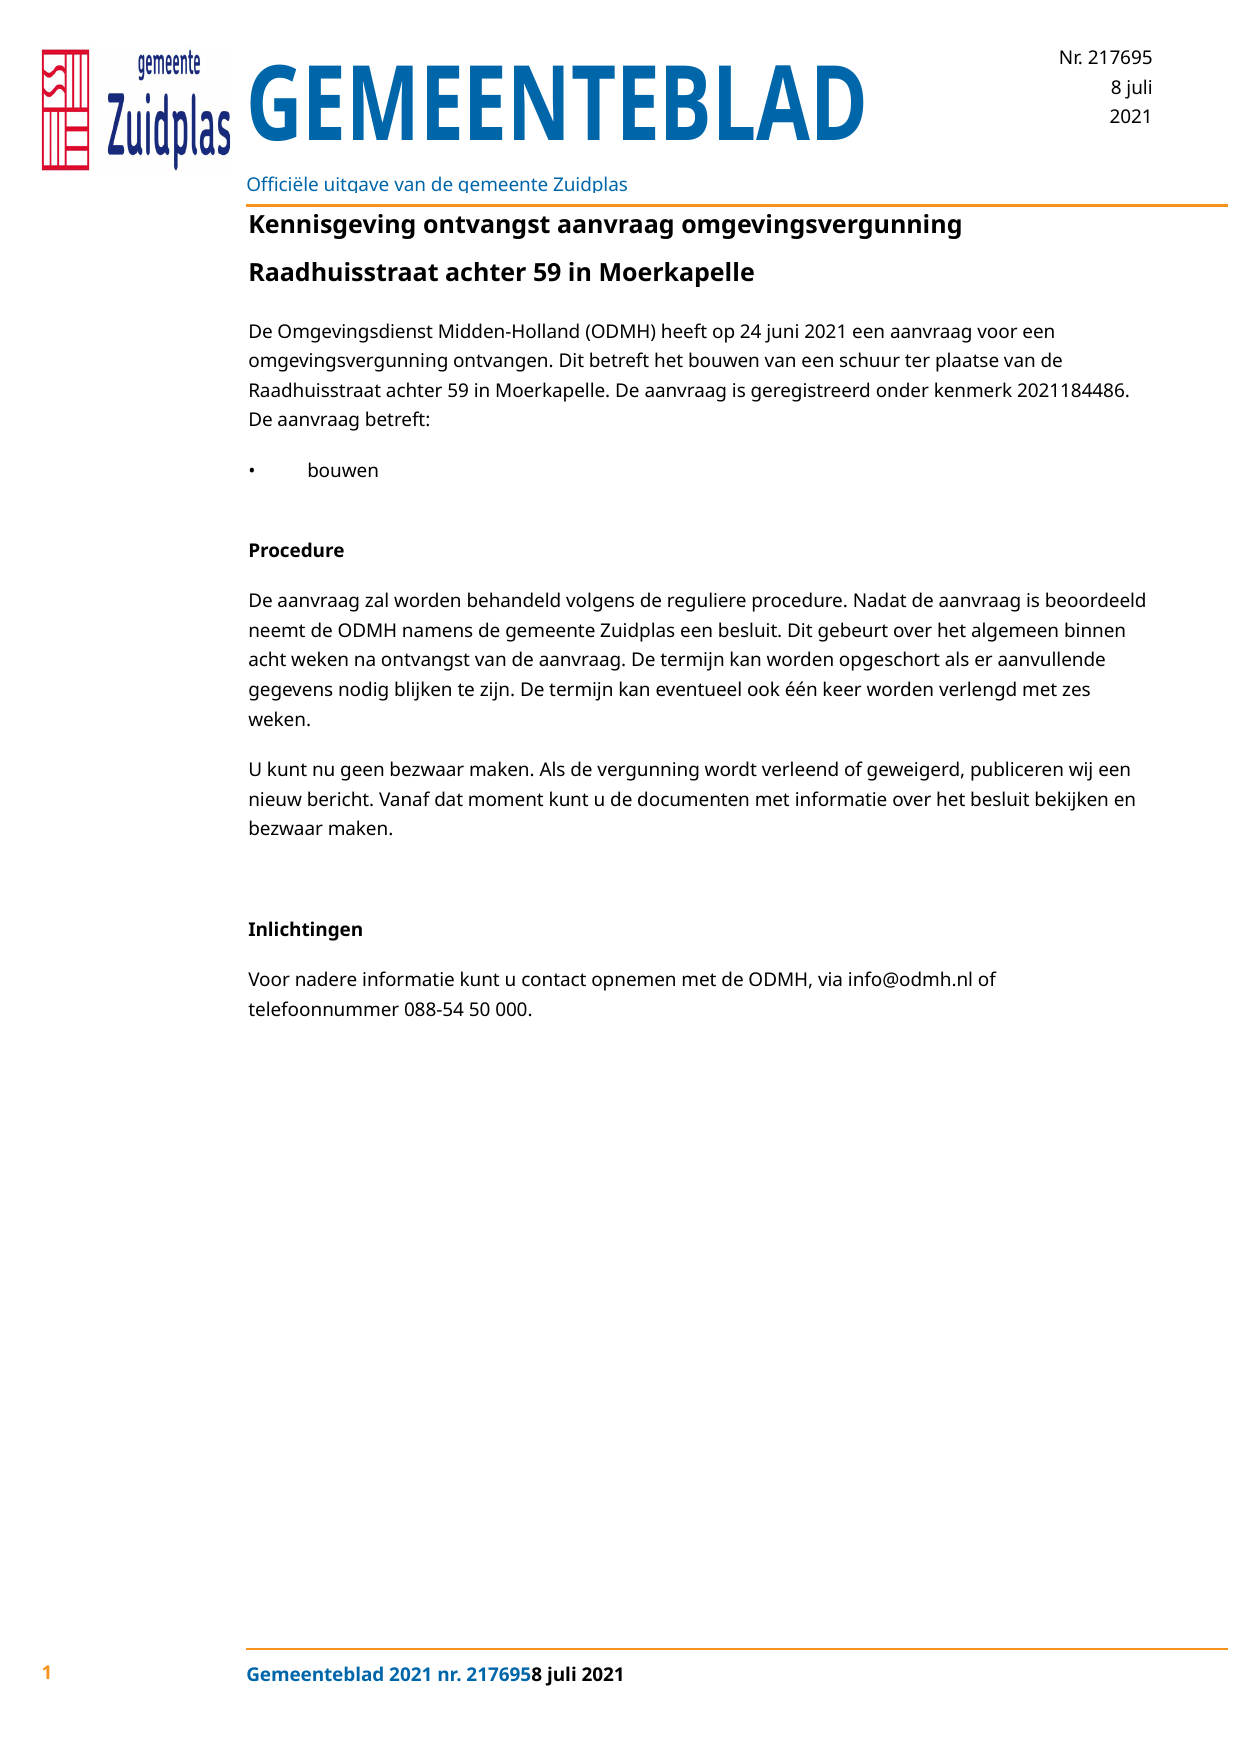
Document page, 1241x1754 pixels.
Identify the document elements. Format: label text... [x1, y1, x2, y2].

text Procedure [248, 537, 1152, 563]
text De aanvraag zal worden behandeld volgens de reguliere procedure. Nadat de aanvraag is beoordeeld neemt de ODMH namens de gemeente Zuidplas een besluit. Dit gebeurt over het algemeen binnen acht weken na ontvangst van de aanvraag. De termijn kan worden opgeschort als er aanvullende gegevens nodig blijken te zijn. De termijn kan eventueel ook één keer worden verlengd met zes weken. [248, 587, 1152, 732]
list bouwen [248, 457, 1152, 483]
text Inlichtingen [248, 916, 1152, 942]
text U kunt nu geen bezwaar maken. Als de vergunning wordt verleend of geweigerd, publiceren wij een nieuw bericht. Vanaf dat moment kunt u de documenten met informatie over het besluit bekijken en bezwaar maken. [248, 756, 1152, 841]
text Voor nadere informatie kunt u contact opnemen met de ODMH, via info@odmh.nl of telefoonnummer 088-54 50 000. [248, 967, 1152, 1022]
picture [41, 47, 231, 172]
text De Omgevingsdienst Midden-Holland (ODMH) heeft op 24 juni 2021 een aanvraag voor een omgevingsvergunning ontvangen. Dit betreft het bouwen van een schuur ter plaatse van de Raadhuisstraat achter 59 in Moerkapelle. De aanvraag is geregistreerd onder kenmerk 2021184486. De aanvraag betreft: [248, 318, 1152, 432]
text Kennisgeving ontvangst aanvraag omgevingsvergunning Raadhuisstraat achter 59 in Moerkapelle [248, 207, 1152, 288]
